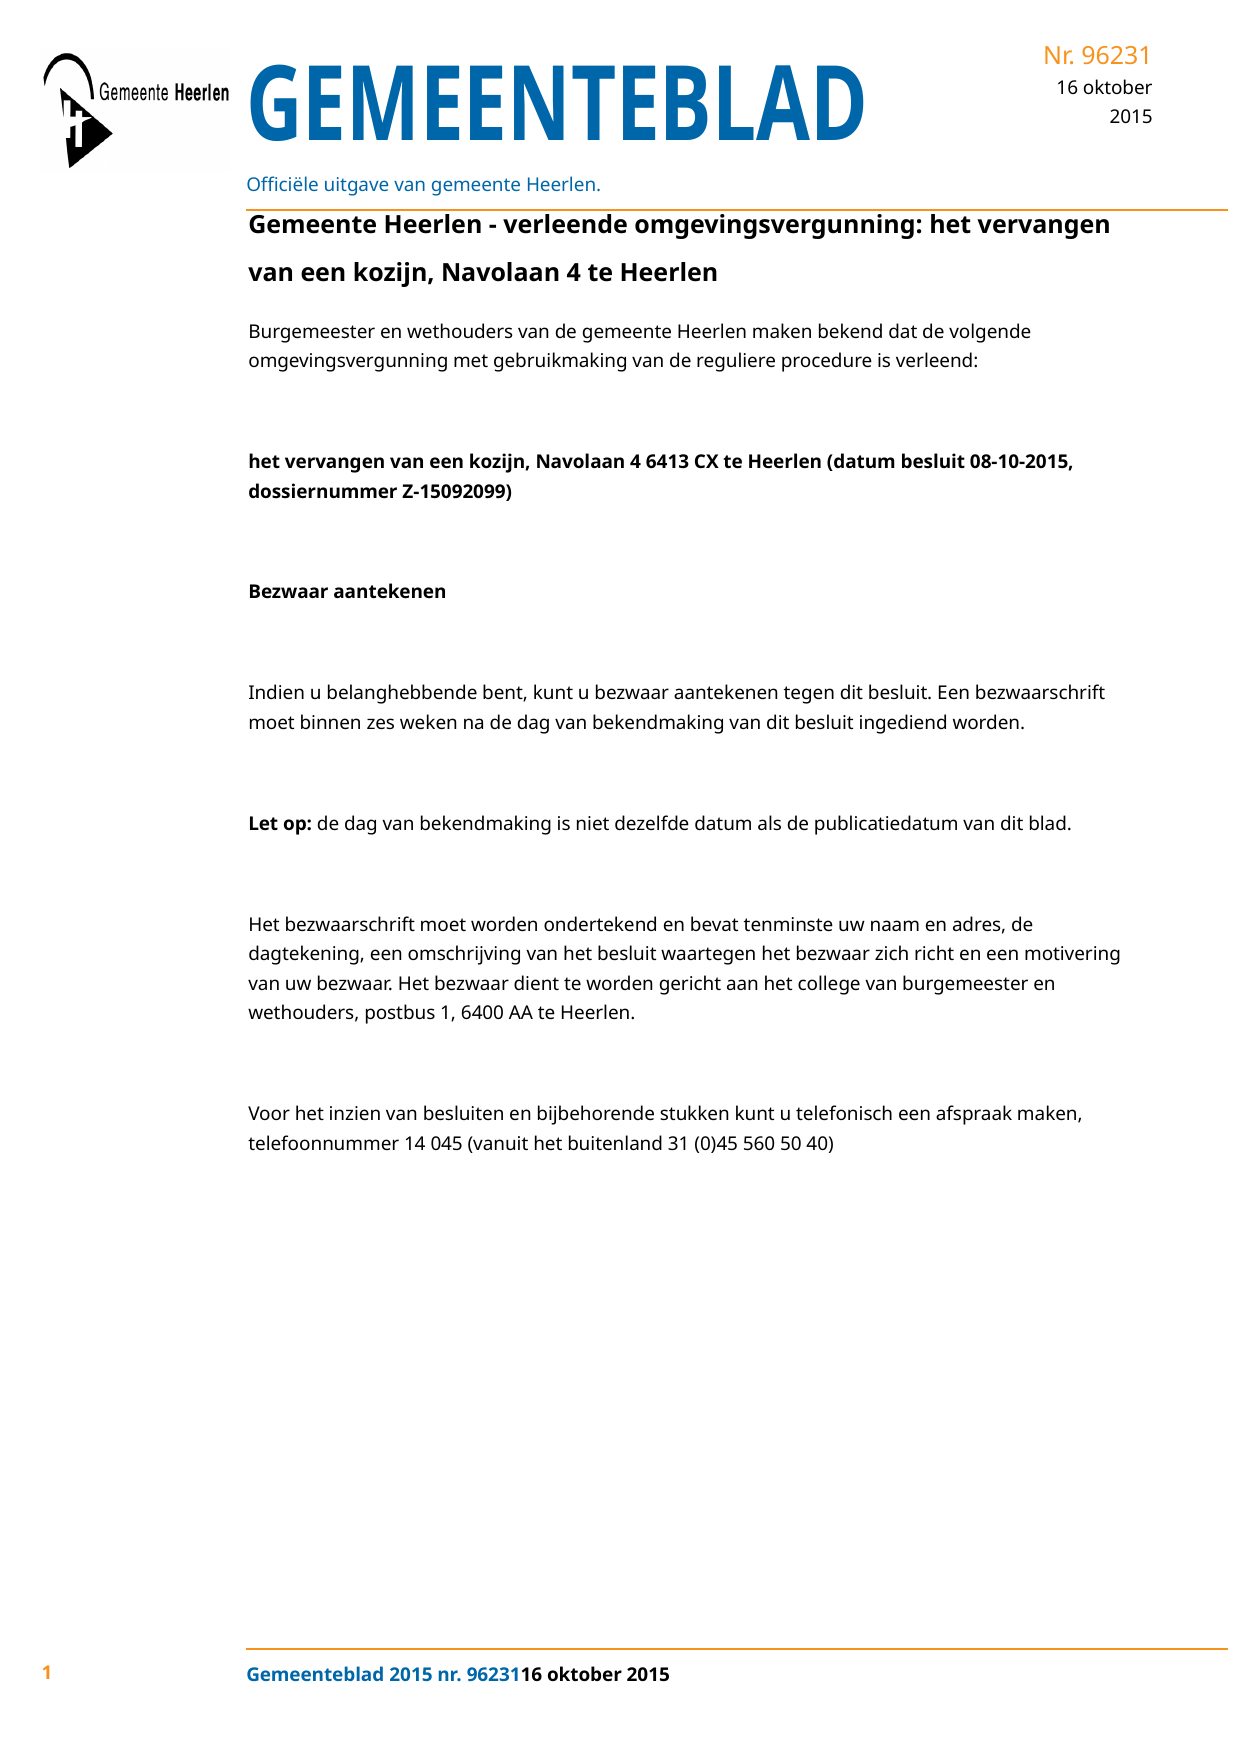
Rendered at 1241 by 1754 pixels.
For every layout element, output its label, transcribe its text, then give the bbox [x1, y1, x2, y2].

text Bezwaar aantekenen [248, 579, 1152, 604]
text Burgemeester en wethouders van de gemeente Heerlen maken bekend dat de volgende omgevingsvergunning met gebruikmaking van de reguliere procedure is verleend: [248, 318, 1152, 373]
text Voor het inzien van besluiten en bijbehorende stukken kunt u telefonisch een afspraak maken, telefoonnummer 14 045 (vanuit het buitenland 31 (0)45 560 50 40) [248, 1100, 1152, 1156]
text Het bezwaarschrift moet worden ondertekend en bevat tenminste uw naam en adres, de dagtekening, een omschrijving van het besluit waartegen het bezwaar zich richt en een motivering van uw bezwaar. Het bezwaar dient te worden gericht aan het college van burgemeester en wethouders, postbus 1, 6400 AA te Heerlen. [248, 911, 1152, 1025]
text Indien u belanghebbende bent, kunt u bezwaar aantekenen tegen dit besluit. Een bezwaarschrift moet binnen zes weken na de dag van bekendmaking van dit besluit ingediend worden. [248, 679, 1152, 735]
text Gemeente Heerlen - verleende omgevingsvergunning: het vervangen van een kozijn, Navolaan 4 te Heerlen [248, 211, 1152, 288]
picture [41, 47, 231, 172]
text Let op: de dag van bekendmaking is niet dezelfde datum als de publicatiedatum van dit blad. [248, 810, 1152, 836]
text het vervangen van een kozijn, Navolaan 4 6413 CX te Heerlen (datum besluit 08-10-2015, dossiernummer Z-15092099) [248, 448, 1152, 504]
